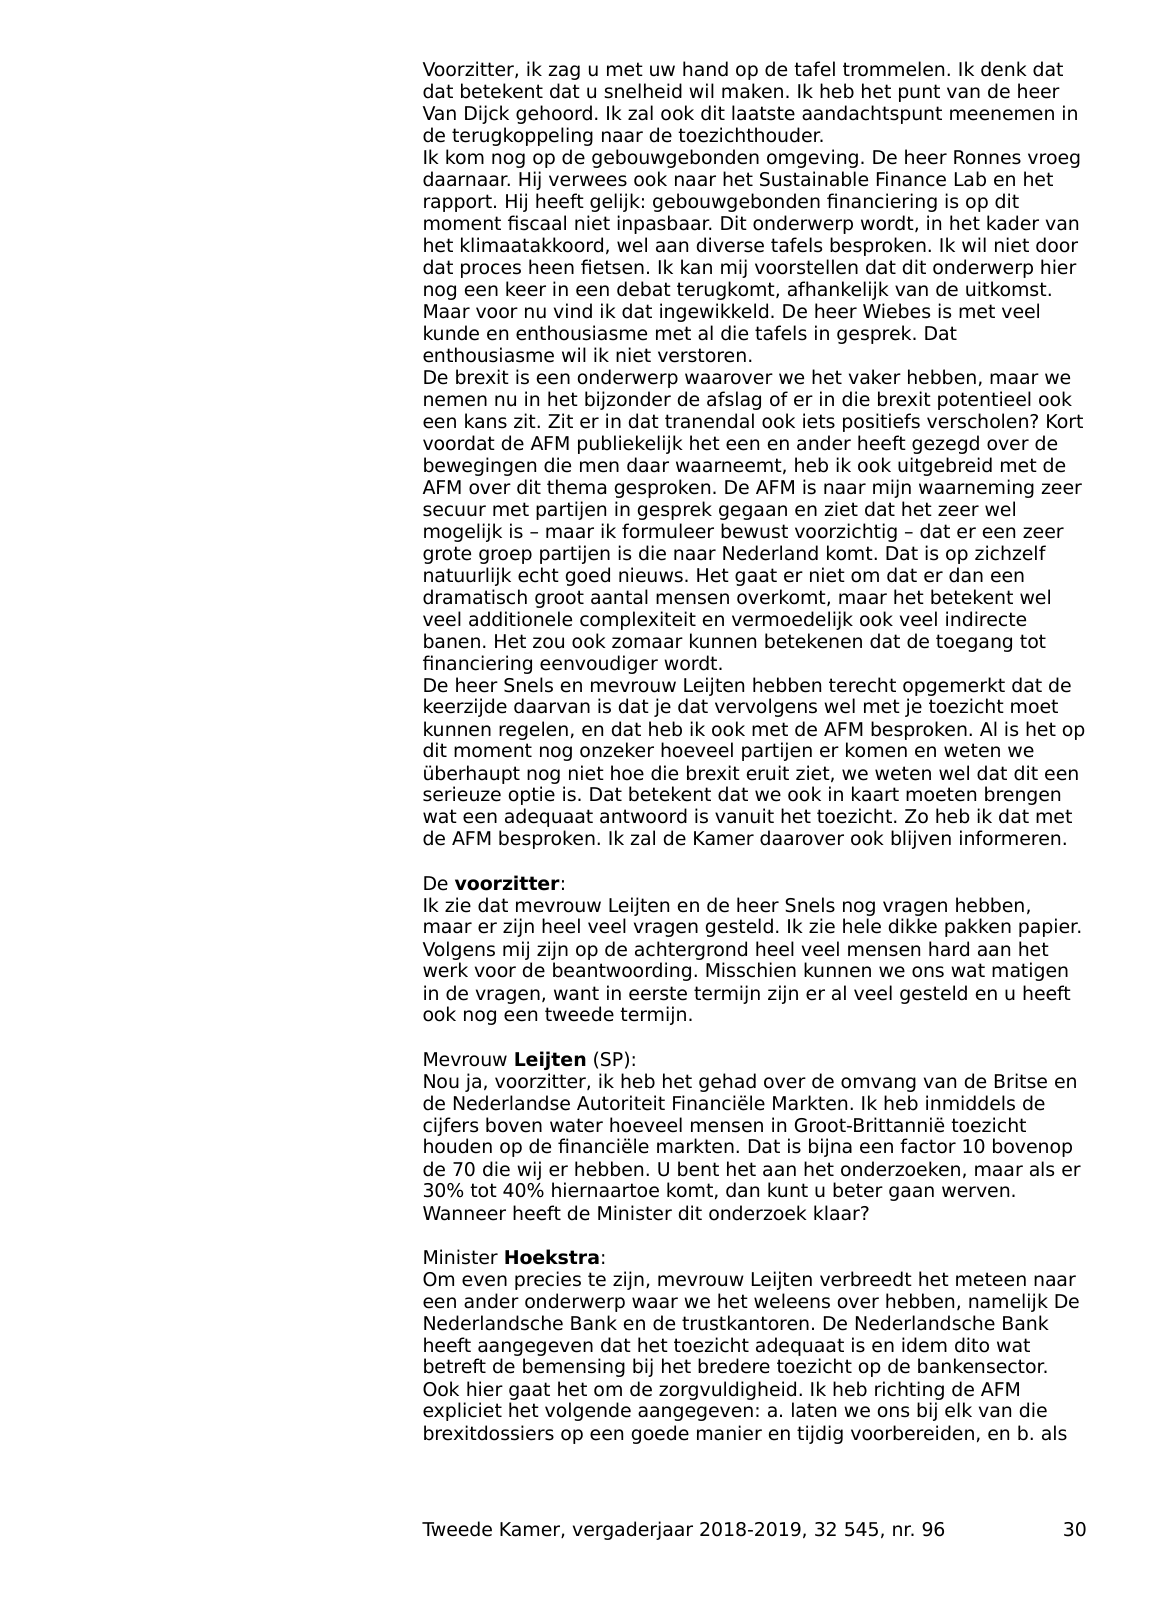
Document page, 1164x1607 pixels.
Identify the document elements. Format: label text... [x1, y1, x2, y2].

text Mevrouw Leijten (SP): [422, 1048, 1087, 1071]
text Voorzitter, ik zag u met uw hand op de tafel trommelen. Ik denk dat dat betekent dat u snelheid wil maken. Ik heb het punt van de heer Van Dijck gehoord. Ik zal ook dit laatste aandachtspunt meenemen in de terugkoppeling naar de toezichthouder. [422, 59, 1087, 147]
text Ook hier gaat het om de zorgvuldigheid. Ik heb richting de AFM expliciet het volgende aangegeven: a. laten we ons bij elk van die brexitdossiers op een goede manier en tijdig voorbereiden, en b. als [422, 1378, 1087, 1444]
text De voorzitter: [422, 872, 1087, 894]
text De brexit is een onderwerp waarover we het vaker hebben, maar we nemen nu in het bijzonder de afslag of er in die brexit potentieel ook een kans zit. Zit er in dat tranendal ook iets positiefs verscholen? Kort voordat de AFM publiekelijk het een en ander heeft gezegd over de bewegingen die men daar waarneemt, heb ik ook uitgebreid met de AFM over dit thema gesproken. De AFM is naar mijn waarneming zeer secuur met partijen in gesprek gegaan en ziet dat het zeer wel mogelijk is – maar ik formuleer bewust voorzichtig – dat er een zeer grote groep partijen is die naar Nederland komt. Dat is op zichzelf natuurlijk echt goed nieuws. Het gaat er niet om dat er dan een dramatisch groot aantal mensen overkomt, maar het betekent wel veel additionele complexiteit en vermoedelijk ook veel indirecte banen. Het zou ook zomaar kunnen betekenen dat de toegang tot financiering eenvoudiger wordt. [422, 367, 1087, 674]
text Ik kom nog op de gebouwgebonden omgeving. De heer Ronnes vroeg daarnaar. Hij verwees ook naar het Sustainable Finance Lab en het rapport. Hij heeft gelijk: gebouwgebonden financiering is op dit moment fiscaal niet inpasbaar. Dit onderwerp wordt, in het kader van het klimaatakkoord, wel aan diverse tafels besproken. Ik wil niet door dat proces heen fietsen. Ik kan mij voorstellen dat dit onderwerp hier nog een keer in een debat terugkomt, afhankelijk van de uitkomst. Maar voor nu vind ik dat ingewikkeld. De heer Wiebes is met veel kunde en enthousiasme met al die tafels in gesprek. Dat enthousiasme wil ik niet verstoren. [422, 147, 1087, 367]
text De heer Snels en mevrouw Leijten hebben terecht opgemerkt dat de keerzijde daarvan is dat je dat vervolgens wel met je toezicht moet kunnen regelen, en dat heb ik ook met de AFM besproken. Al is het op dit moment nog onzeker hoeveel partijen er komen en weten we überhaupt nog niet hoe die brexit eruit ziet, we weten wel dat dit een serieuze optie is. Dat betekent dat we ook in kaart moeten brengen wat een adequaat antwoord is vanuit het toezicht. Zo heb ik dat met de AFM besproken. Ik zal de Kamer daarover ook blijven informeren. [422, 674, 1087, 850]
text Nou ja, voorzitter, ik heb het gehad over de omvang van de Britse en de Nederlandse Autoriteit Financiële Markten. Ik heb inmiddels de cijfers boven water hoeveel mensen in Groot-Brittannië toezicht houden op de financiële markten. Dat is bijna een factor 10 bovenop de 70 die wij er hebben. U bent het aan het onderzoeken, maar als er 30% tot 40% hiernaartoe komt, dan kunt u beter gaan werven. Wanneer heeft de Minister dit onderzoek klaar? [422, 1071, 1087, 1224]
text Minister Hoekstra: [422, 1247, 1087, 1268]
text Om even precies te zijn, mevrouw Leijten verbreedt het meteen naar een ander onderwerp waar we het weleens over hebben, namelijk De Nederlandsche Bank en de trustkantoren. De Nederlandsche Bank heeft aangegeven dat het toezicht adequaat is en idem dito wat betreft de bemensing bij het bredere toezicht op de bankensector. [422, 1268, 1087, 1378]
text Ik zie dat mevrouw Leijten en de heer Snels nog vragen hebben, maar er zijn heel veel vragen gesteld. Ik zie hele dikke pakken papier. Volgens mij zijn op de achtergrond heel veel mensen hard aan het werk voor de beantwoording. Misschien kunnen we ons wat matigen in de vragen, want in eerste termijn zijn er al veel gesteld en u heeft ook nog een tweede termijn. [422, 894, 1087, 1026]
